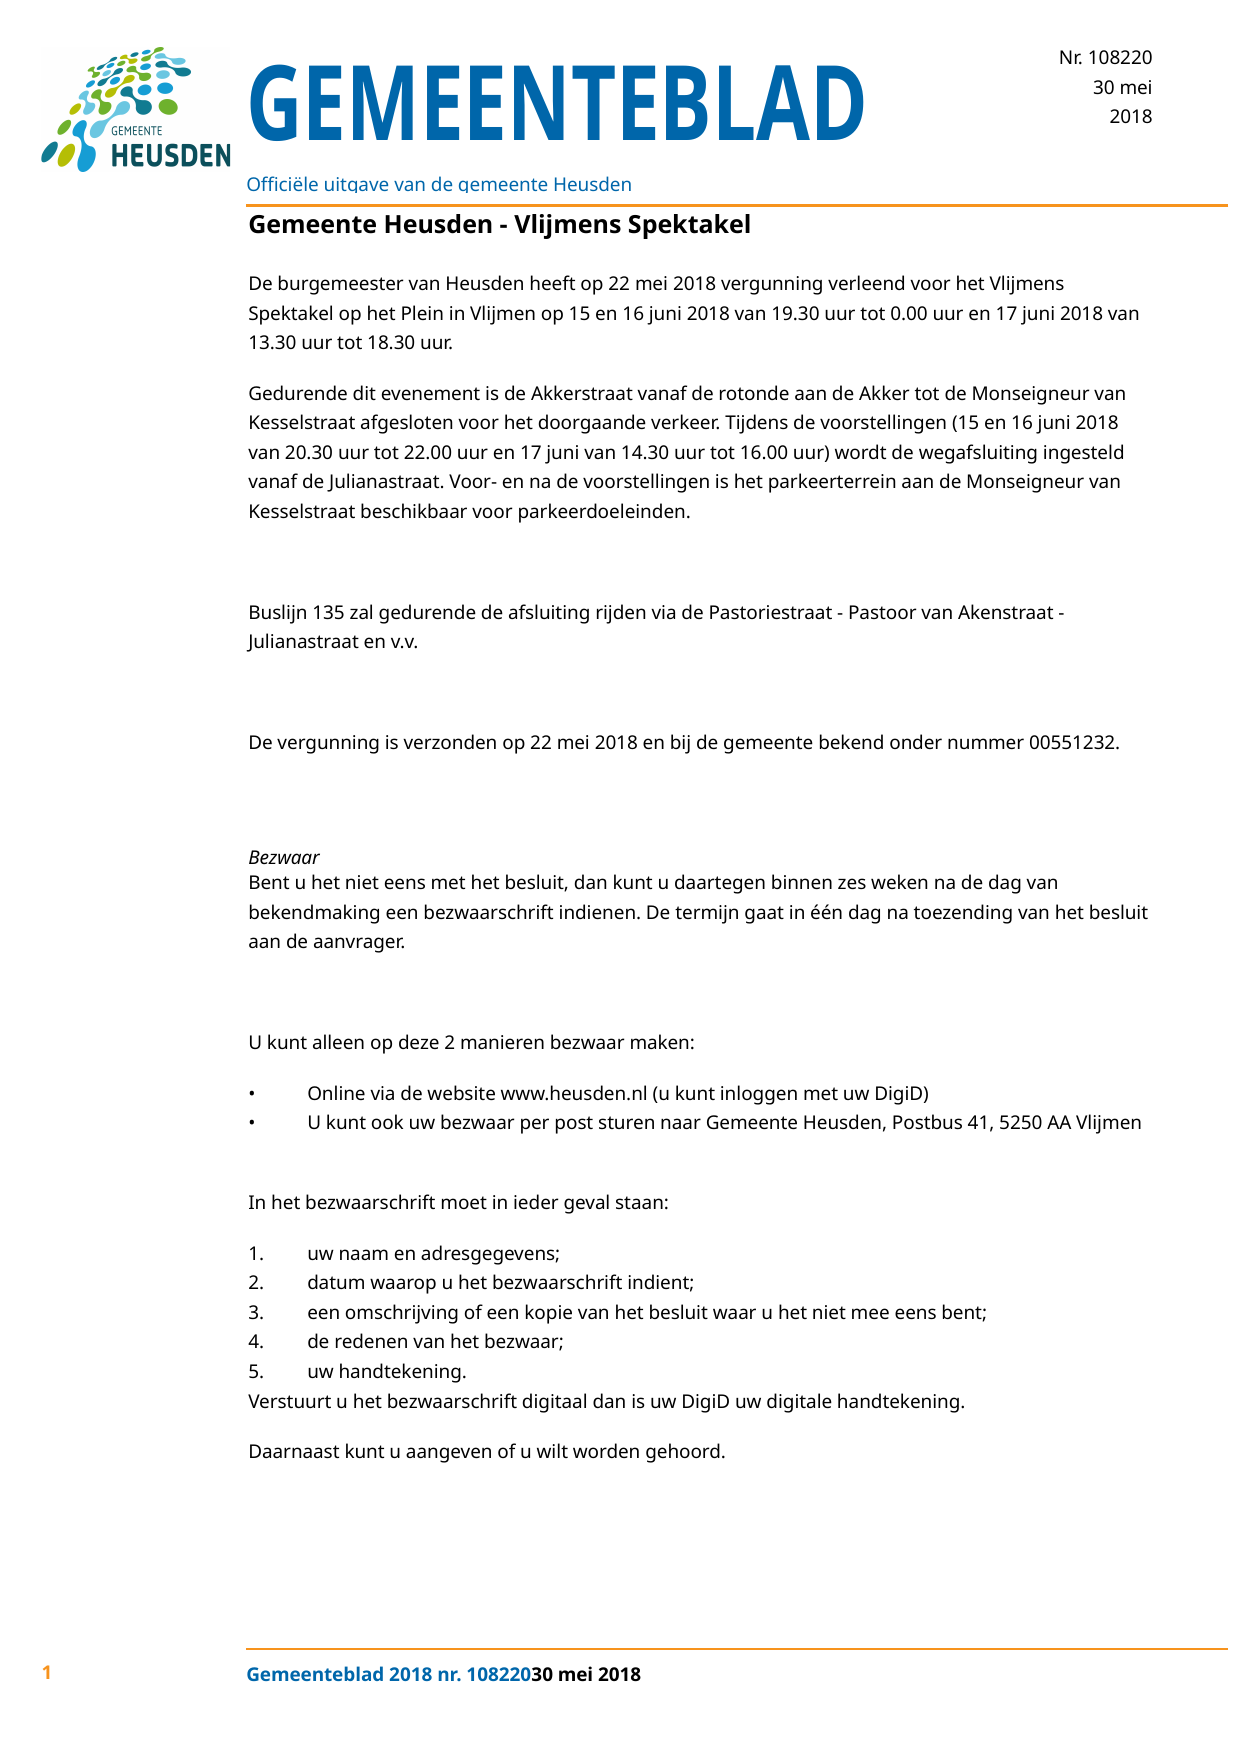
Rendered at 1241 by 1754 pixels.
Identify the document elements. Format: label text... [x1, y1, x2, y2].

text Bent u het niet eens met het besluit, dan kunt u daartegen binnen zes weken na de dag van bekendmaking een bezwaarschrift indienen. De termijn gaat in één dag na toezending van het besluit aan de aanvrager. [248, 869, 1152, 954]
list de redenen van het bezwaar; [248, 1329, 1152, 1354]
list uw handtekening. [248, 1358, 1152, 1384]
text De burgemeester van Heusden heeft op 22 mei 2018 vergunning verleend voor het Vlijmens Spektakel op het Plein in Vlijmen op 15 en 16 juni 2018 van 19.30 uur tot 0.00 uur en 17 juni 2018 van 13.30 uur tot 18.30 uur. [248, 270, 1152, 355]
picture [41, 47, 231, 172]
text Gedurende dit evenement is de Akkerstraat vanaf de rotonde aan de Akker tot de Monseigneur van Kesselstraat afgesloten voor het doorgaande verkeer. Tijdens de voorstellingen (15 en 16 juni 2018 van 20.30 uur tot 22.00 uur en 17 juni van 14.30 uur tot 16.00 uur) wordt de wegafsluiting ingesteld vanaf de Julianastraat. Voor- en na de voorstellingen is het parkeerterrein aan de Monseigneur van Kesselstraat beschikbaar voor parkeerdoeleinden. [248, 380, 1152, 524]
text U kunt alleen op deze 2 manieren bezwaar maken: [248, 1029, 1152, 1055]
list Online via de website www.heusden.nl (u kunt inloggen met uw DigiD) [248, 1080, 1152, 1106]
list een omschrijving of een kopie van het besluit waar u het niet mee eens bent; [248, 1299, 1152, 1325]
text Verstuurt u het bezwaarschrift digitaal dan is uw DigiD uw digitale handtekening. [248, 1388, 1152, 1414]
text Bezwaar [248, 844, 1152, 869]
text Buslijn 135 zal gedurende de afsluiting rijden via de Pastoriestraat - Pastoor van Akenstraat - Julianastraat en v.v. [248, 599, 1152, 654]
list datum waarop u het bezwaarschrift indient; [248, 1269, 1152, 1295]
text De vergunning is verzonden op 22 mei 2018 en bij de gemeente bekend onder nummer 00551232. [248, 729, 1152, 755]
text Daarnaast kunt u aangeven of u wilt worden gehoord. [248, 1438, 1152, 1464]
text In het bezwaarschrift moet in ieder geval staan: [248, 1189, 1152, 1215]
list uw naam en adresgegevens; [248, 1240, 1152, 1266]
list U kunt ook uw bezwaar per post sturen naar Gemeente Heusden, Postbus 41, 5250 AA Vlijmen [248, 1109, 1152, 1135]
text Gemeente Heusden - Vlijmens Spektakel [248, 207, 1152, 241]
